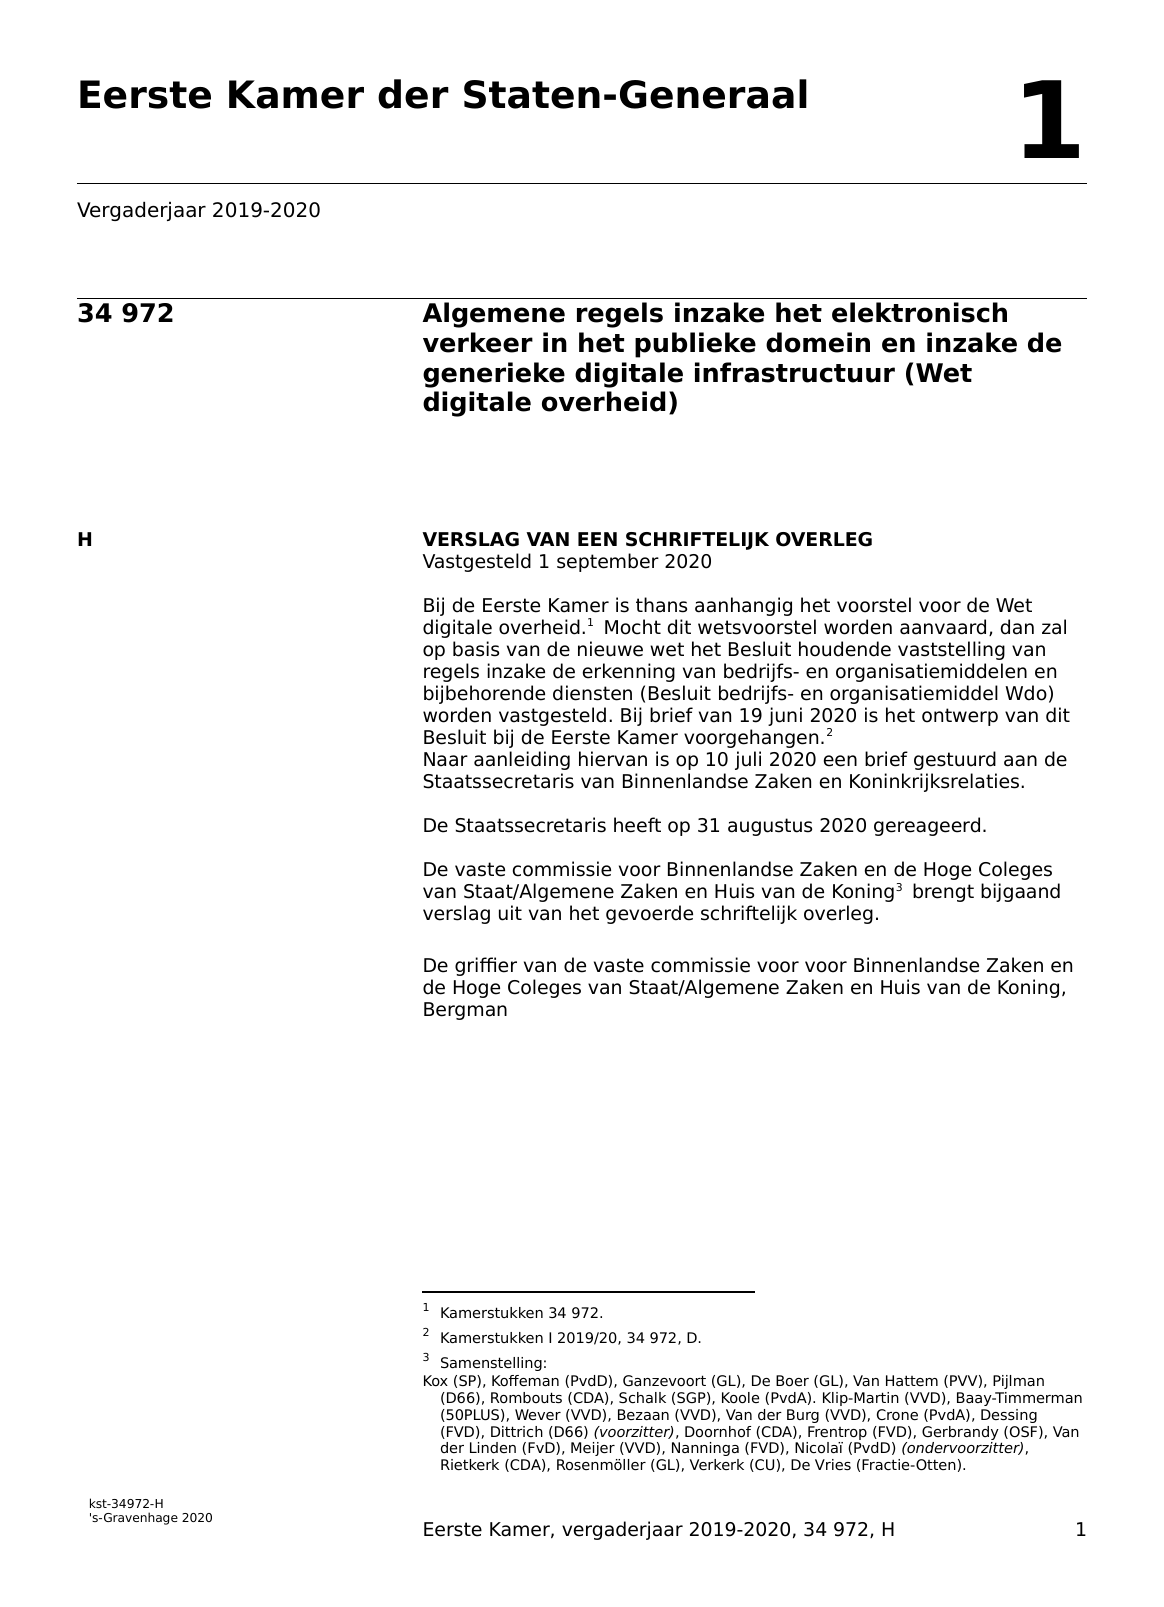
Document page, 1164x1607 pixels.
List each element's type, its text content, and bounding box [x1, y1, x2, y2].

text 's-Gravenhage 2020 [88, 1511, 323, 1525]
text De vaste commissie voor Binnenlandse Zaken en de Hoge Coleges van Staat/Algemene Zaken en Huis van de Koning brengt bijgaand verslag uit van het gevoerde schriftelijk overleg. [422, 859, 1087, 925]
text De Staatssecretaris heeft op 31 augustus 2020 gereageerd. [422, 815, 1087, 837]
text Kamerstukken 34 972. [422, 1301, 1087, 1323]
text De griffier van de vaste commissie voor voor Binnenlandse Zaken en de Hoge Coleges van Staat/Algemene Zaken en Huis van de Koning, Bergman [422, 955, 1087, 1021]
text Samenstelling: [422, 1351, 1087, 1373]
table_cell Vergaderjaar 2019-2020 [77, 184, 1087, 298]
subtitle 34 972 Algemene regels inzake het elektronisch verkeer in het publieke domein en inzake de generieke digitale infrastructuur (Wet digitale overheid) [77, 299, 1087, 418]
table_header 1 [886, 59, 1087, 183]
text Naar aanleiding hiervan is op 10 juli 2020 een brief gestuurd aan de Staatssecretaris van Binnenlandse Zaken en Koninkrijksrelaties. [422, 749, 1087, 793]
subtitle H VERSLAG VAN EEN SCHRIFTELIJK OVERLEG [77, 529, 1087, 551]
text Bij de Eerste Kamer is thans aanhangig het voorstel voor de Wet digitale overheid. Mocht dit wetsvoorstel worden aanvaard, dan zal op basis van de nieuwe wet het Besluit houdende vaststelling van regels inzake de erkenning van bedrijfs- en organisatiemiddelen en bijbehorende diensten (Besluit bedrijfs- en organisatiemiddel Wdo) worden vastgesteld. Bij brief van 19 juni 2020 is het ontwerp van dit Besluit bij de Eerste Kamer voorgehangen. [422, 595, 1087, 749]
text Kamerstukken I 2019/20, 34 972, D. [422, 1326, 1087, 1348]
text Vastgesteld 1 september 2020 [422, 551, 1087, 573]
text Kox (SP), Koffeman (PvdD), Ganzevoort (GL), De Boer (GL), Van Hattem (PVV), Pijlman (D66), Rombouts (CDA), Schalk (SGP), Koole (PvdA). Klip-Martin (VVD), Baay-Timmerman (50PLUS), Wever (VVD), Bezaan (VVD), Van der Burg (VVD), Crone (PvdA), Dessing (FVD), Dittrich (D66) (voorzitter), Doornhof (CDA), Frentrop (FVD), Gerbrandy (OSF), Van der Linden (FvD), Meijer (VVD), Nanninga (FVD), Nicolaï (PvdD) (ondervoorzitter), Rietkerk (CDA), Rosenmöller (GL), Verkerk (CU), De Vries (Fractie-Otten). [422, 1373, 1087, 1474]
table_header Eerste Kamer der Staten-Generaal [77, 59, 886, 183]
text kst-34972-H [88, 1497, 323, 1511]
